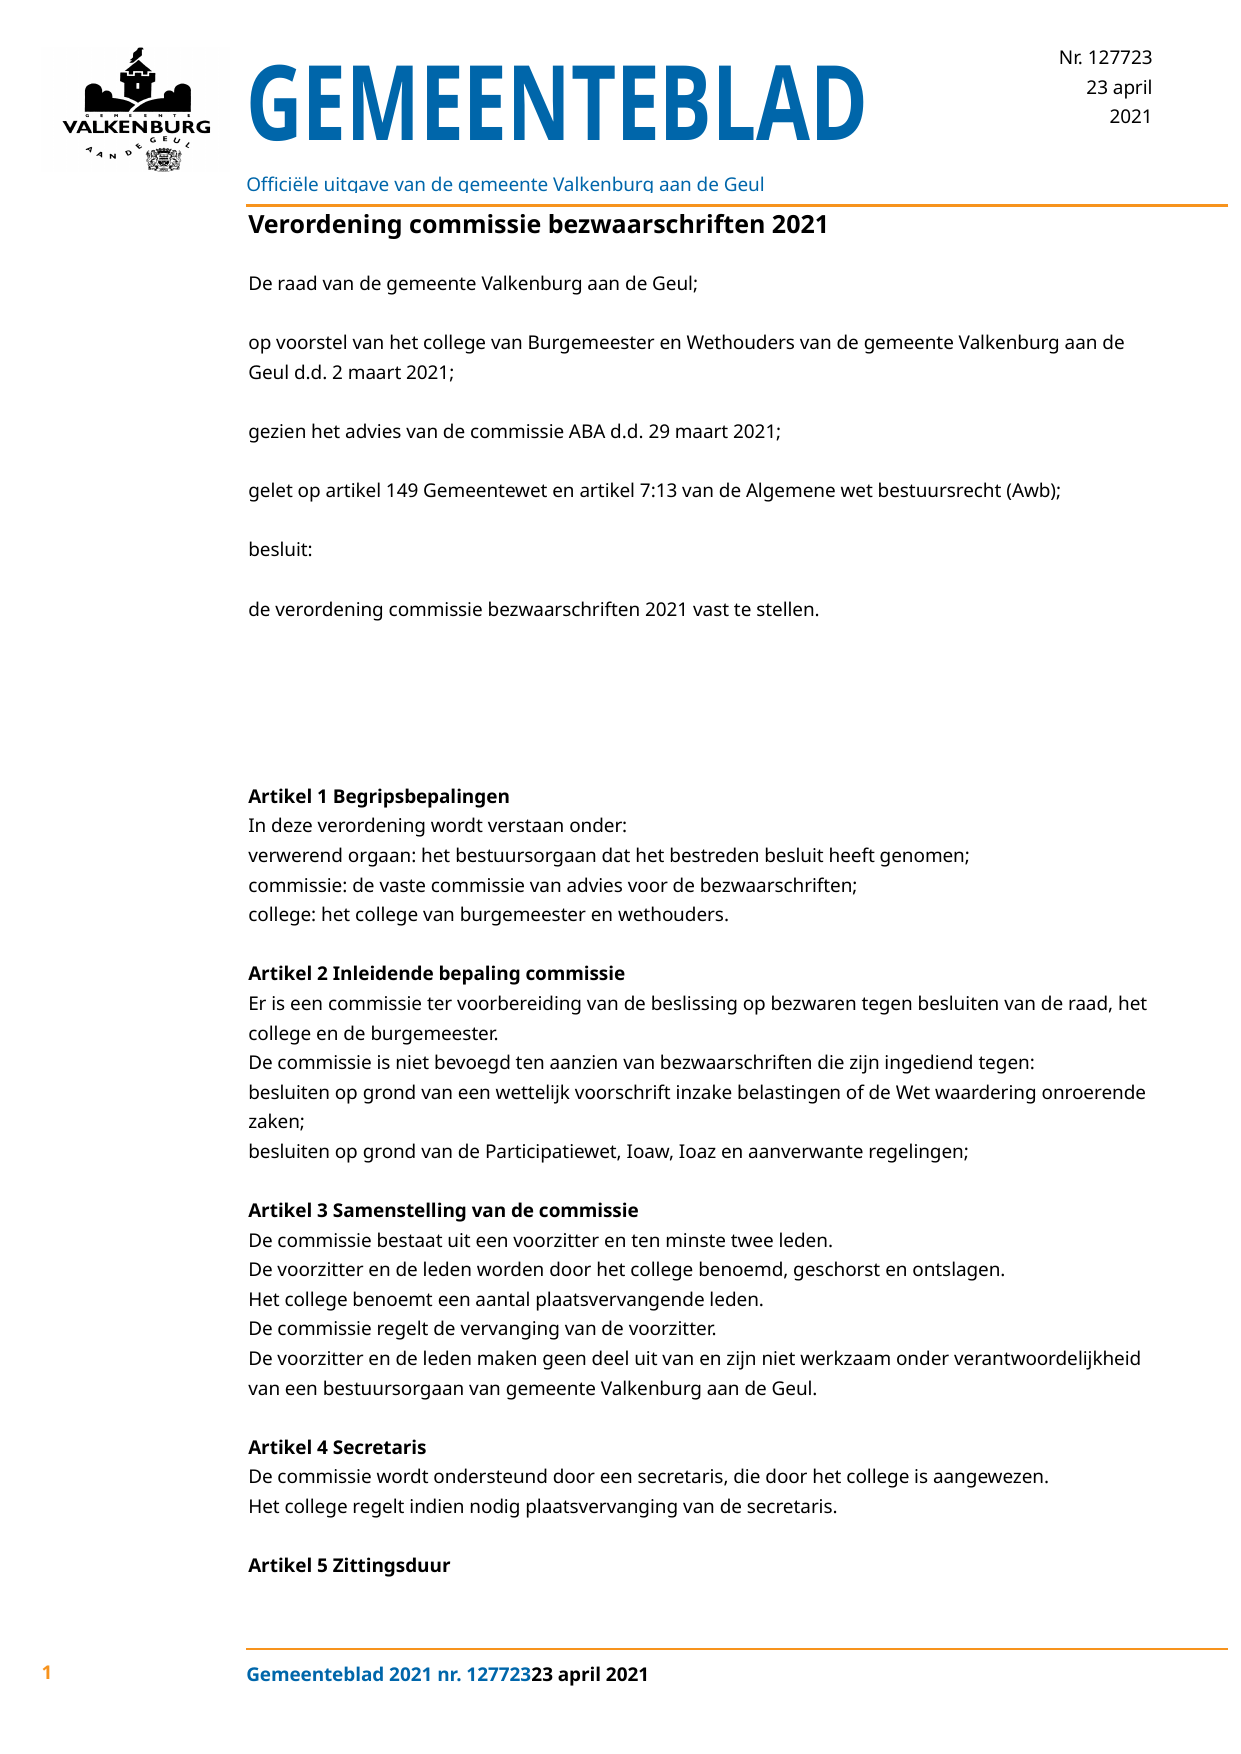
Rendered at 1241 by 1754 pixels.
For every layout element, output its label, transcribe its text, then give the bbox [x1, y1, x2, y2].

text Artikel 4 Secretaris [248, 1434, 1152, 1459]
text de verordening commissie bezwaarschriften 2021 vast te stellen. [248, 596, 1152, 621]
text De raad van de gemeente Valkenburg aan de Geul; [248, 270, 1152, 296]
text besluiten op grond van een wettelijk voorschrift inzake belastingen of de Wet waardering onroerende zaken; [248, 1079, 1152, 1134]
text Artikel 2 Inleidende bepaling commissie [248, 961, 1152, 986]
text De commissie is niet bevoegd ten aanzien van bezwaarschriften die zijn ingediend tegen: [248, 1049, 1152, 1075]
text Verordening commissie bezwaarschriften 2021 [248, 207, 1152, 241]
text gezien het advies van de commissie ABA d.d. 29 maart 2021; [248, 418, 1152, 444]
text commissie: de vaste commissie van advies voor de bezwaarschriften; [248, 872, 1152, 897]
text op voorstel van het college van Burgemeester en Wethouders van de gemeente Valkenburg aan de Geul d.d. 2 maart 2021; [248, 329, 1152, 385]
picture [41, 47, 231, 172]
text Het college regelt indien nodig plaatsvervanging van de secretaris. [248, 1493, 1152, 1519]
text De commissie regelt de vervanging van de voorzitter. [248, 1316, 1152, 1341]
text De commissie bestaat uit een voorzitter en ten minste twee leden. [248, 1227, 1152, 1252]
text De voorzitter en de leden worden door het college benoemd, geschorst en ontslagen. [248, 1256, 1152, 1282]
text De voorzitter en de leden maken geen deel uit van en zijn niet werkzaam onder verantwoordelijkheid van een bestuursorgaan van gemeente Valkenburg aan de Geul. [248, 1345, 1152, 1400]
text Er is een commissie ter voorbereiding van de beslissing op bezwaren tegen besluiten van de raad, het college en de burgemeester. [248, 990, 1152, 1045]
text Artikel 5 Zittingsduur [248, 1552, 1152, 1578]
text Het college benoemt een aantal plaatsvervangende leden. [248, 1286, 1152, 1312]
text In deze verordening wordt verstaan onder: [248, 813, 1152, 838]
text college: het college van burgemeester en wethouders. [248, 901, 1152, 927]
text gelet op artikel 149 Gemeentewet en artikel 7:13 van de Algemene wet bestuursrecht (Awb); [248, 477, 1152, 503]
text besluiten op grond van de Participatiewet, Ioaw, Ioaz en aanverwante regelingen; [248, 1138, 1152, 1164]
text Artikel 3 Samenstelling van de commissie [248, 1197, 1152, 1223]
text De commissie wordt ondersteund door een secretaris, die door het college is aangewezen. [248, 1463, 1152, 1489]
text Artikel 1 Begripsbepalingen [248, 783, 1152, 809]
text besluit: [248, 537, 1152, 562]
text verwerend orgaan: het bestuursorgaan dat het bestreden besluit heeft genomen; [248, 842, 1152, 868]
